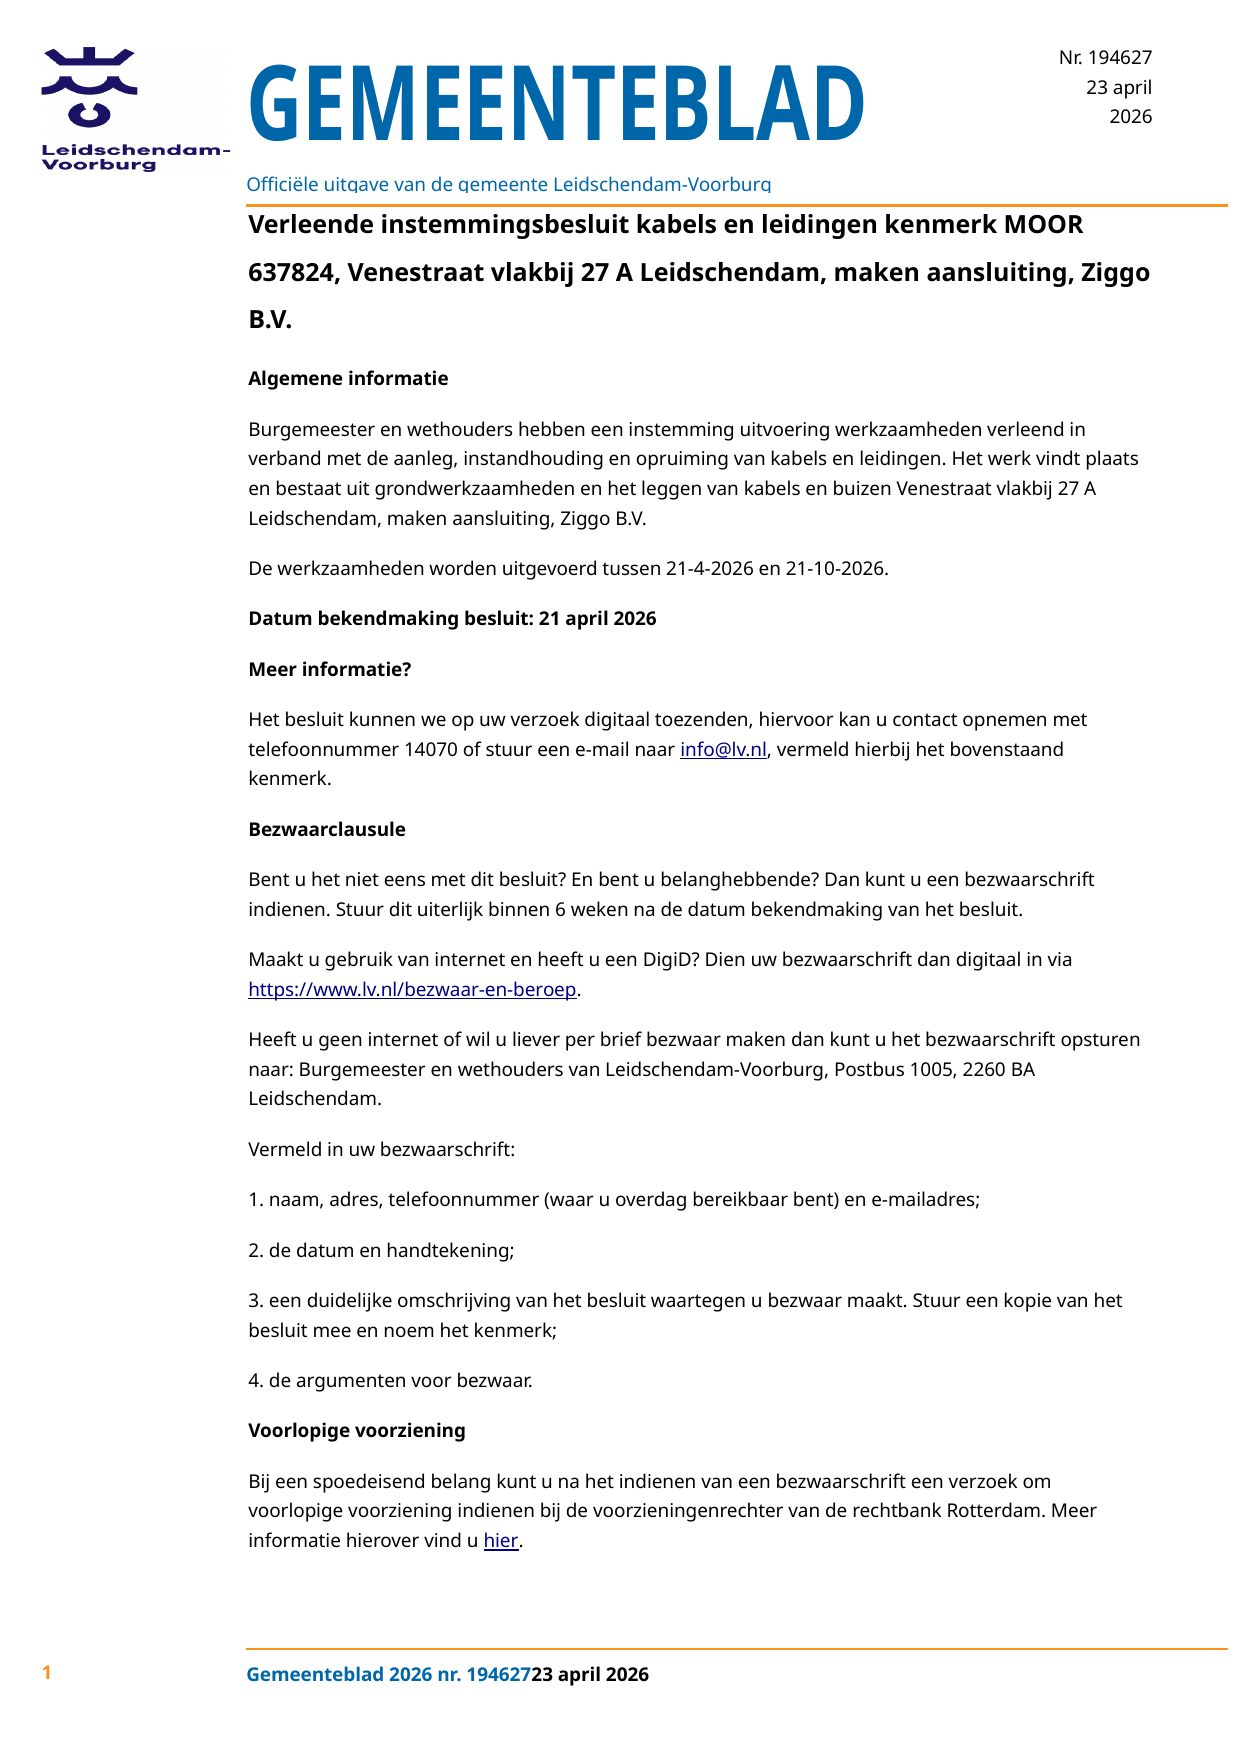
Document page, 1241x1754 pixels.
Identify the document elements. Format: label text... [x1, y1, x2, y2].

text Meer informatie? [248, 656, 1152, 682]
picture [41, 47, 231, 172]
text Burgemeester en wethouders hebben een instemming uitvoering werkzaamheden verleend in verband met de aanleg, instandhouding en opruiming van kabels en leidingen. Het werk vindt plaats en bestaat uit grondwerkzaamheden en het leggen van kabels en buizen Venestraat vlakbij 27 A Leidschendam, maken aansluiting, Ziggo B.V. [248, 416, 1152, 530]
text Bezwaarclausule [248, 816, 1152, 842]
text 1. naam, adres, telefoonnummer (waar u overdag bereikbaar bent) en e-mailadres; [248, 1186, 1152, 1212]
text 3. een duidelijke omschrijving van het besluit waartegen u bezwaar maakt. Stuur een kopie van het besluit mee en noem het kenmerk; [248, 1287, 1152, 1342]
text Datum bekendmaking besluit: 21 april 2026 [248, 606, 1152, 631]
text 4. de argumenten voor bezwaar. [248, 1367, 1152, 1393]
text Voorlopige voorziening [248, 1418, 1152, 1443]
text Bij een spoedeisend belang kunt u na het indienen van een bezwaarschrift een verzoek om voorlopige voorziening indienen bij de voorzieningenrechter van de rechtbank Rotterdam. Meer informatie hierover vind u hier. [248, 1468, 1152, 1553]
text Algemene informatie [248, 366, 1152, 391]
text Maakt u gebruik van internet en heeft u een DigiD? Dien uw bezwaarschrift dan digitaal in via https://www.lv.nl/bezwaar-en-beroep. [248, 946, 1152, 1002]
text 2. de datum en handtekening; [248, 1237, 1152, 1262]
text Bent u het niet eens met dit besluit? En bent u belanghebbende? Dan kunt u een bezwaarschrift indienen. Stuur dit uiterlijk binnen 6 weken na de datum bekendmaking van het besluit. [248, 866, 1152, 922]
text Het besluit kunnen we op uw verzoek digitaal toezenden, hiervoor kan u contact opnemen met telefoonnummer 14070 of stuur een e-mail naar info@lv.nl, vermeld hierbij het bovenstaand kenmerk. [248, 706, 1152, 791]
text Vermeld in uw bezwaarschrift: [248, 1136, 1152, 1162]
text Heeft u geen internet of wil u liever per brief bezwaar maken dan kunt u het bezwaarschrift opsturen naar: Burgemeester en wethouders van Leidschendam-Voorburg, Postbus 1005, 2260 BA Leidschendam. [248, 1026, 1152, 1111]
text Verleende instemmingsbesluit kabels en leidingen kenmerk MOOR 637824, Venestraat vlakbij 27 A Leidschendam, maken aansluiting, Ziggo B.V. [248, 207, 1152, 336]
text De werkzaamheden worden uitgevoerd tussen 21-4-2026 en 21-10-2026. [248, 555, 1152, 581]
